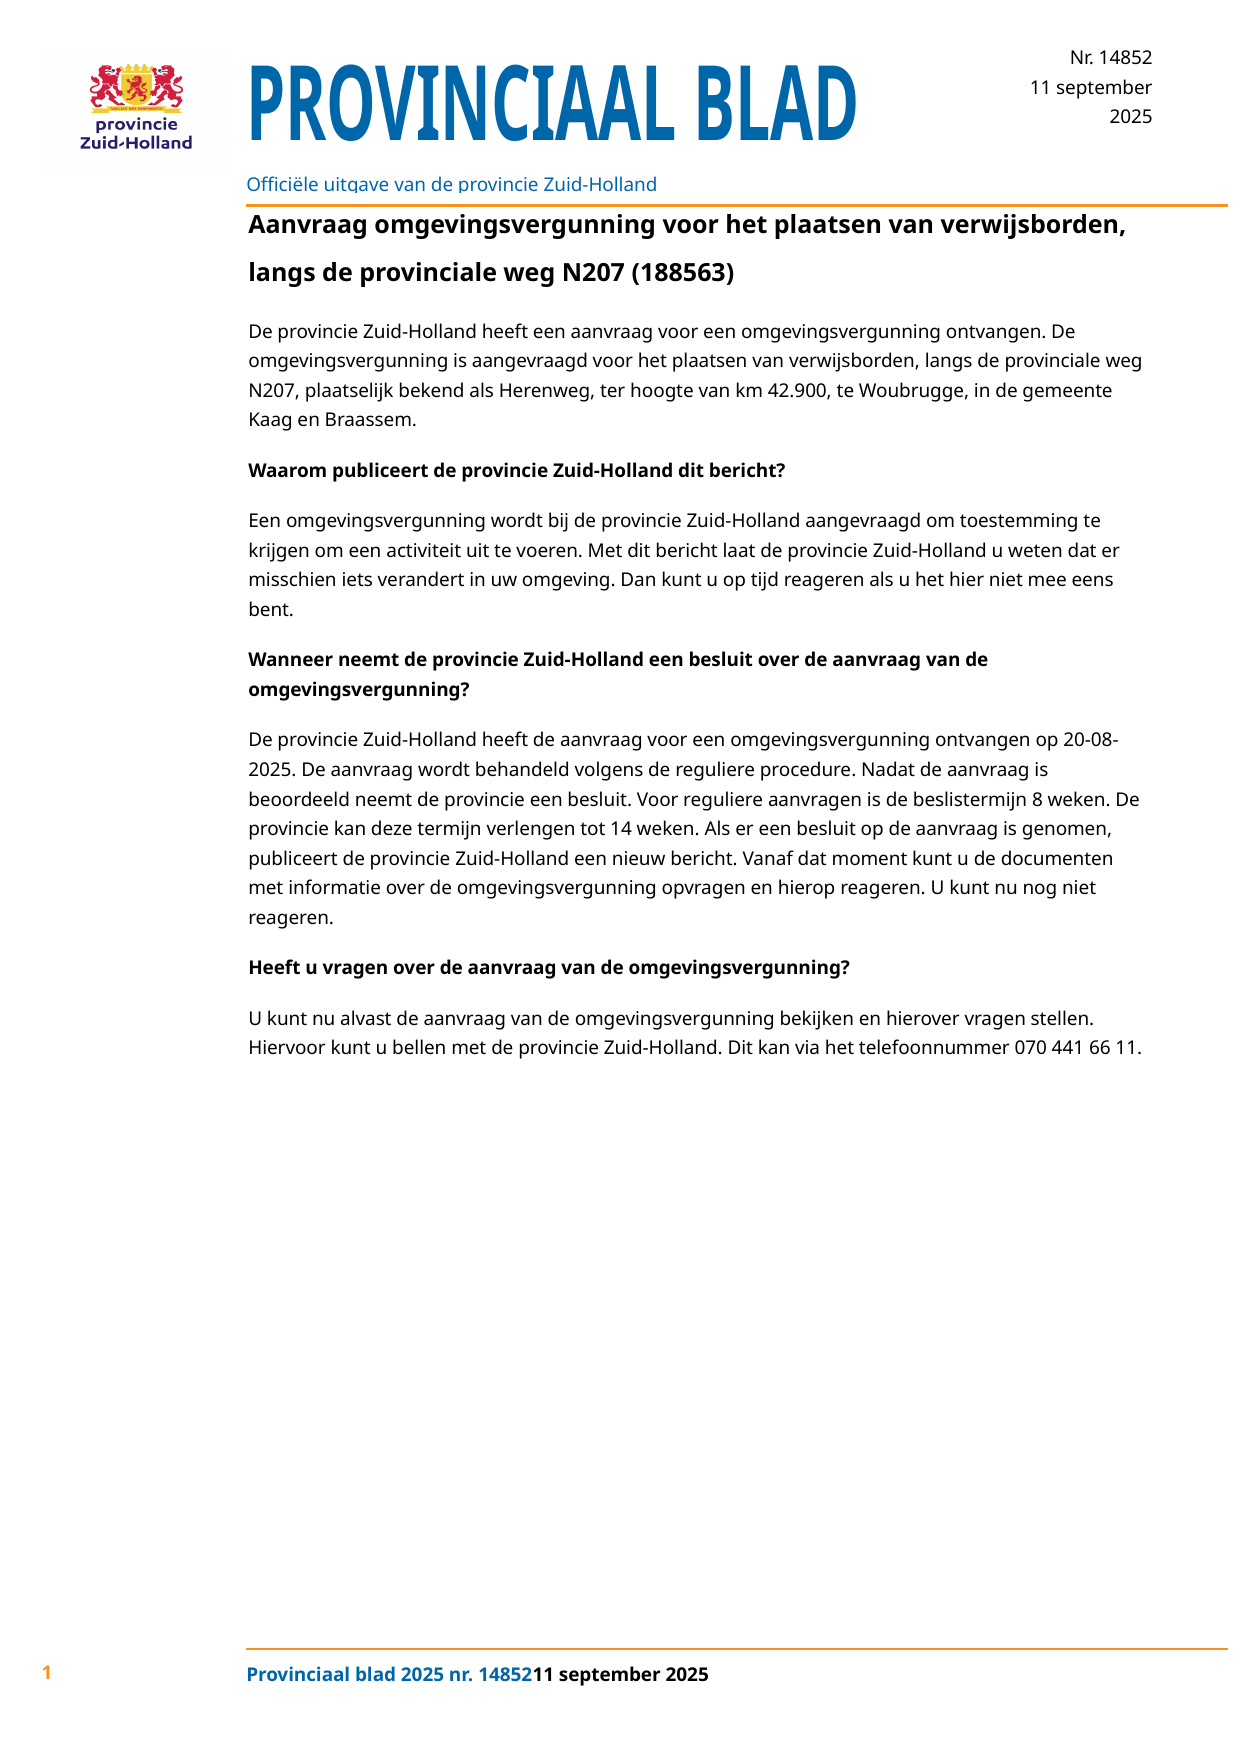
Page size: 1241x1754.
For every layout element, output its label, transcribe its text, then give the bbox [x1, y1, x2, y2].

text Heeft u vragen over de aanvraag van de omgevingsvergunning? [248, 954, 1152, 980]
text De provincie Zuid-Holland heeft een aanvraag voor een omgevingsvergunning ontvangen. De omgevingsvergunning is aangevraagd voor het plaatsen van verwijsborden, langs de provinciale weg N207, plaatselijk bekend als Herenweg, ter hoogte van km 42.900, te Woubrugge, in de gemeente Kaag en Braassem. [248, 318, 1152, 432]
text U kunt nu alvast de aanvraag van de omgevingsvergunning bekijken en hierover vragen stellen. Hiervoor kunt u bellen met de provincie Zuid-Holland. Dit kan via het telefoonnummer 070 441 66 11. [248, 1005, 1152, 1060]
text Aanvraag omgevingsvergunning voor het plaatsen van verwijsborden, langs de provinciale weg N207 (188563) [248, 207, 1152, 288]
picture [41, 47, 231, 172]
text De provincie Zuid-Holland heeft de aanvraag voor een omgevingsvergunning ontvangen op 20-08-2025. De aanvraag wordt behandeld volgens de reguliere procedure. Nadat de aanvraag is beoordeeld neemt de provincie een besluit. Voor reguliere aanvragen is de beslistermijn 8 weken. De provincie kan deze termijn verlengen tot 14 weken. Als er een besluit op de aanvraag is genomen, publiceert de provincie Zuid-Holland een nieuw bericht. Vanaf dat moment kunt u de documenten met informatie over de omgevingsvergunning opvragen en hierop reageren. U kunt nu nog niet reageren. [248, 727, 1152, 930]
text Waarom publiceert de provincie Zuid-Holland dit bericht? [248, 457, 1152, 483]
text Een omgevingsvergunning wordt bij de provincie Zuid-Holland aangevraagd om toestemming te krijgen om een activiteit uit te voeren. Met dit bericht laat de provincie Zuid-Holland u weten dat er misschien iets verandert in uw omgeving. Dan kunt u op tijd reageren als u het hier niet mee eens bent. [248, 507, 1152, 622]
text Wanneer neemt de provincie Zuid-Holland een besluit over de aanvraag van de omgevingsvergunning? [248, 647, 1152, 702]
